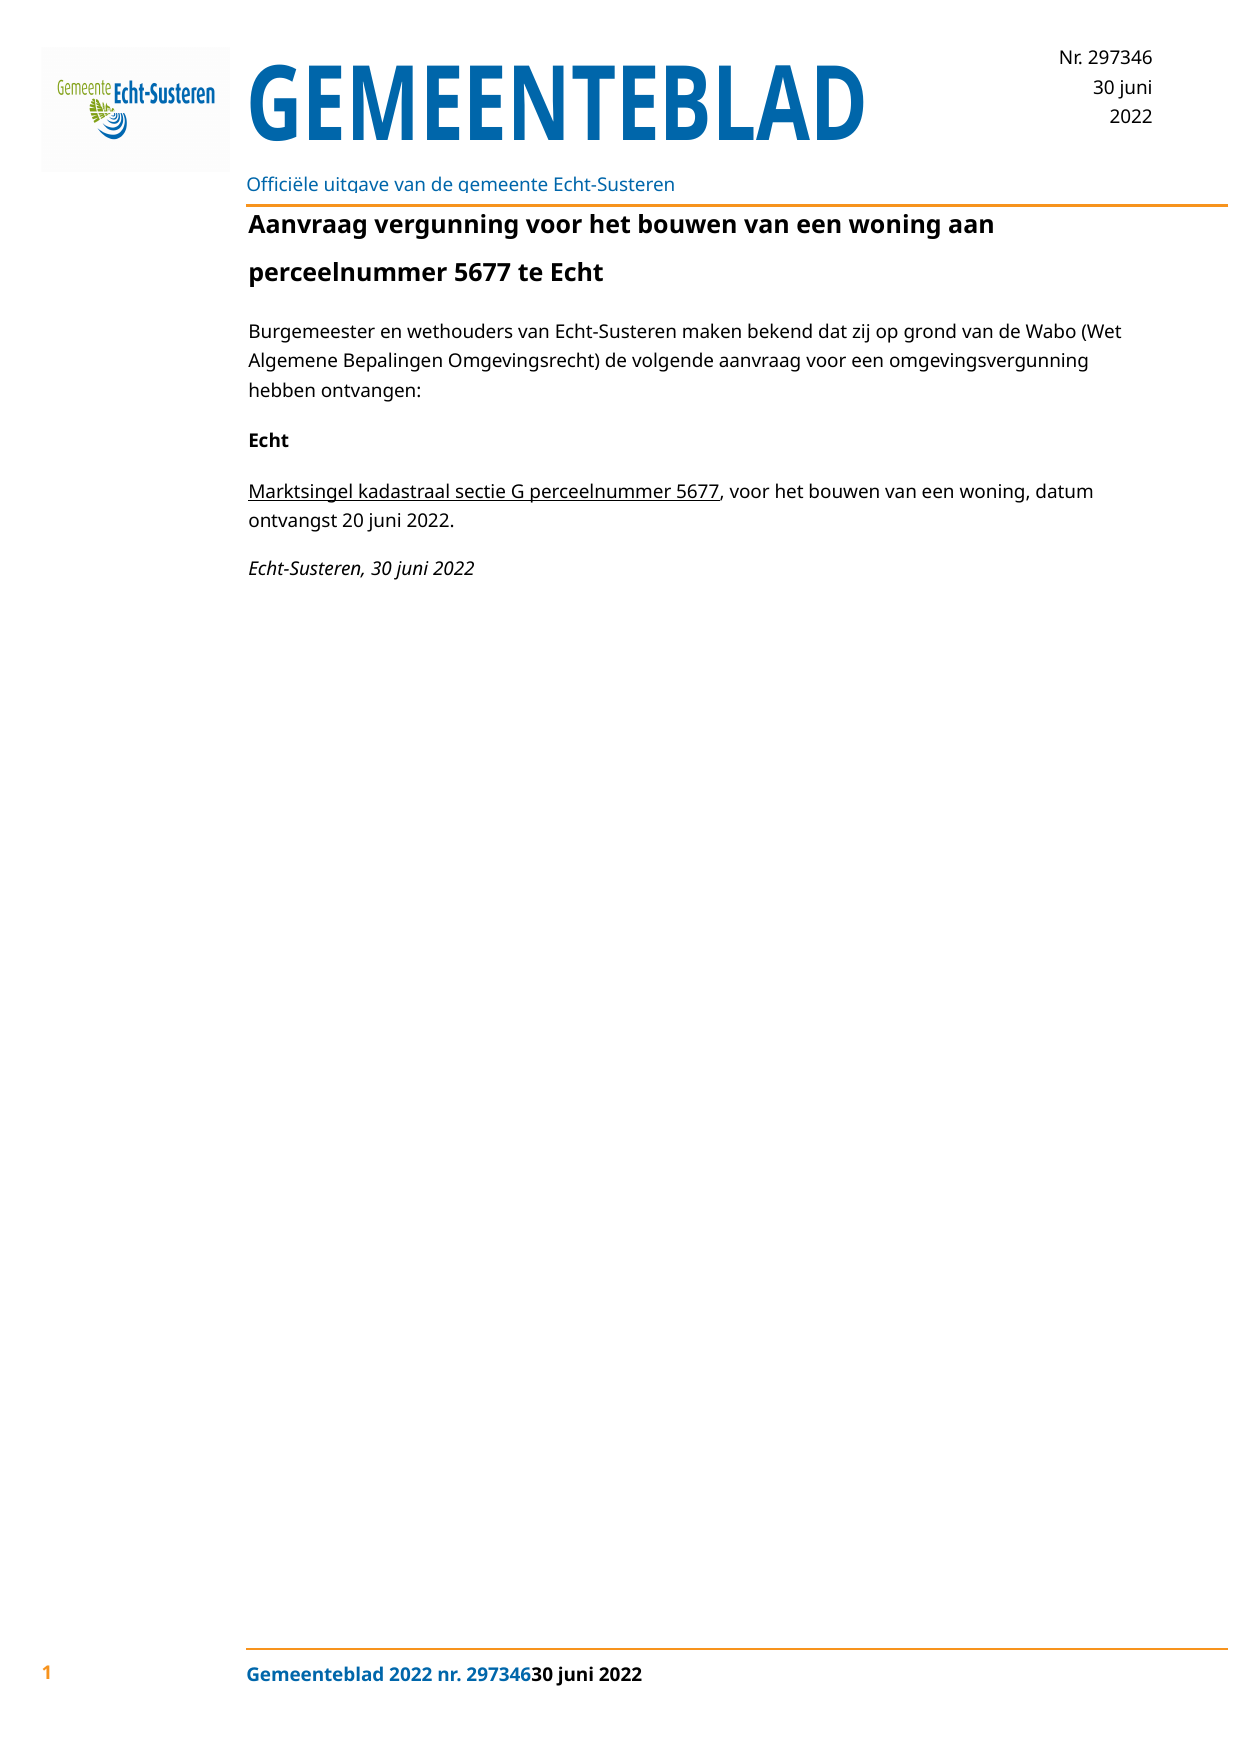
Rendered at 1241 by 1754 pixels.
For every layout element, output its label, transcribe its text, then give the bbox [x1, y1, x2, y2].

picture [41, 47, 231, 172]
text Echt-Susteren, 30 juni 2022 [248, 555, 1152, 581]
text Marktsingel kadastraal sectie G perceelnummer 5677, voor het bouwen van een woning, datum ontvangst 20 juni 2022. [248, 478, 1152, 533]
text Burgemeester en wethouders van Echt-Susteren maken bekend dat zij op grond van de Wabo (Wet Algemene Bepalingen Omgevingsrecht) de volgende aanvraag voor een omgevingsvergunning hebben ontvangen: [248, 318, 1152, 403]
text Aanvraag vergunning voor het bouwen van een woning aan perceelnummer 5677 te Echt [248, 207, 1152, 288]
text Echt [248, 427, 1152, 453]
